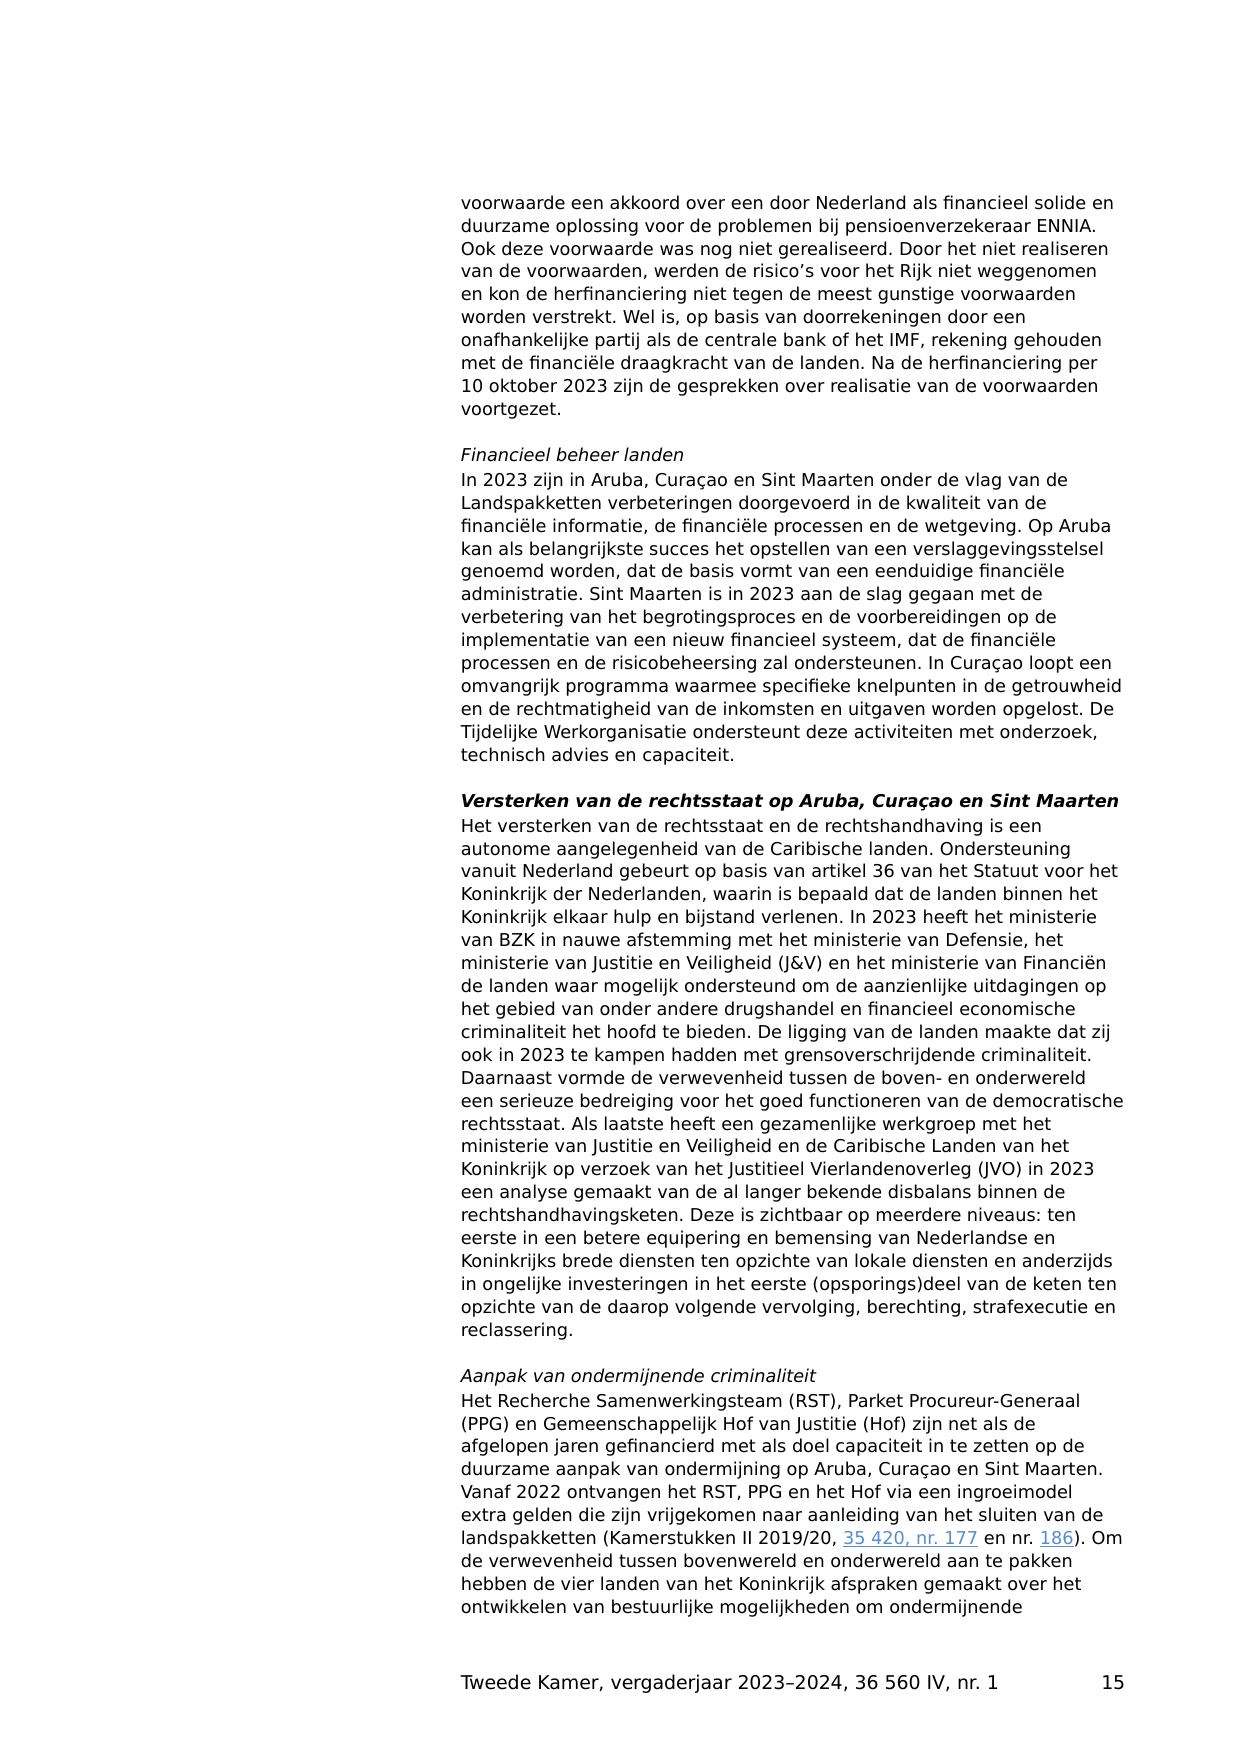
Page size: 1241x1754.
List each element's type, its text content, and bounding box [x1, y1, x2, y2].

text Financieel beheer landen [461, 443, 1125, 466]
text Versterken van de rechtsstaat op Aruba, Curaçao en Sint Maarten [461, 789, 1125, 812]
text Het Recherche Samenwerkingsteam (RST), Parket Procureur-Generaal (PPG) en Gemeenschappelijk Hof van Justitie (Hof) zijn net als de afgelopen jaren gefinancierd met als doel capaciteit in te zetten op de duurzame aanpak van ondermijning op Aruba, Curaçao en Sint Maarten. Vanaf 2022 ontvangen het RST, PPG en het Hof via een ingroeimodel extra gelden die zijn vrijgekomen naar aanleiding van het sluiten van de landspakketten (Kamerstukken II 2019/20, 35 420, nr. 177 en nr. 186). Om de verwevenheid tussen bovenwereld en onderwereld aan te pakken hebben de vier landen van het Koninkrijk afspraken gemaakt over het ontwikkelen van bestuurlijke mogelijkheden om ondermijnende [461, 1389, 1125, 1618]
text Het versterken van de rechtsstaat en de rechtshandhaving is een autonome aangelegenheid van de Caribische landen. Ondersteuning vanuit Nederland gebeurt op basis van artikel 36 van het Statuut voor het Koninkrijk der Nederlanden, waarin is bepaald dat de landen binnen het Koninkrijk elkaar hulp en bijstand verlenen. In 2023 heeft het ministerie van BZK in nauwe afstemming met het ministerie van Defensie, het ministerie van Justitie en Veiligheid (J&V) en het ministerie van Financiën de landen waar mogelijk ondersteund om de aanzienlijke uitdagingen op het gebied van onder andere drugshandel en financieel economische criminaliteit het hoofd te bieden. De ligging van de landen maakte dat zij ook in 2023 te kampen hadden met grensoverschrijdende criminaliteit. Daarnaast vormde de verwevenheid tussen de boven- en onderwereld een serieuze bedreiging voor het goed functioneren van de democratische rechtsstaat. Als laatste heeft een gezamenlijke werkgroep met het ministerie van Justitie en Veiligheid en de Caribische Landen van het Koninkrijk op verzoek van het Justitieel Vierlandenoverleg (JVO) in 2023 een analyse gemaakt van de al langer bekende disbalans binnen de rechtshandhavingsketen. Deze is zichtbaar op meerdere niveaus: ten eerste in een betere equipering en bemensing van Nederlandse en Koninkrijks brede diensten ten opzichte van lokale diensten en anderzijds in ongelijke investeringen in het eerste (opsporings)deel van de keten ten opzichte van de daarop volgende vervolging, berechting, strafexecutie en reclassering. [461, 814, 1125, 1341]
text voorwaarde een akkoord over een door Nederland als financieel solide en duurzame oplossing voor de problemen bij pensioenverzekeraar ENNIA. Ook deze voorwaarde was nog niet gerealiseerd. Door het niet realiseren van de voorwaarden, werden de risico’s voor het Rijk niet weggenomen en kon de herfinanciering niet tegen de meest gunstige voorwaarden worden verstrekt. Wel is, op basis van doorrekeningen door een onafhankelijke partij als de centrale bank of het IMF, rekening gehouden met de financiële draagkracht van de landen. Na de herfinanciering per 10 oktober 2023 zijn de gesprekken over realisatie van de voorwaarden voortgezet. [461, 191, 1125, 420]
text Aanpak van ondermijnende criminaliteit [461, 1364, 1125, 1387]
text In 2023 zijn in Aruba, Curaçao en Sint Maarten onder de vlag van de Landspakketten verbeteringen doorgevoerd in de kwaliteit van de financiële informatie, de financiële processen en de wetgeving. Op Aruba kan als belangrijkste succes het opstellen van een verslaggevingsstelsel genoemd worden, dat de basis vormt van een eenduidige financiële administratie. Sint Maarten is in 2023 aan de slag gegaan met de verbetering van het begrotingsproces en de voorbereidingen op de implementatie van een nieuw financieel systeem, dat de financiële processen en de risicobeheersing zal ondersteunen. In Curaçao loopt een omvangrijk programma waarmee specifieke knelpunten in de getrouwheid en de rechtmatigheid van de inkomsten en uitgaven worden opgelost. De Tijdelijke Werkorganisatie ondersteunt deze activiteiten met onderzoek, technisch advies en capaciteit. [461, 468, 1125, 766]
